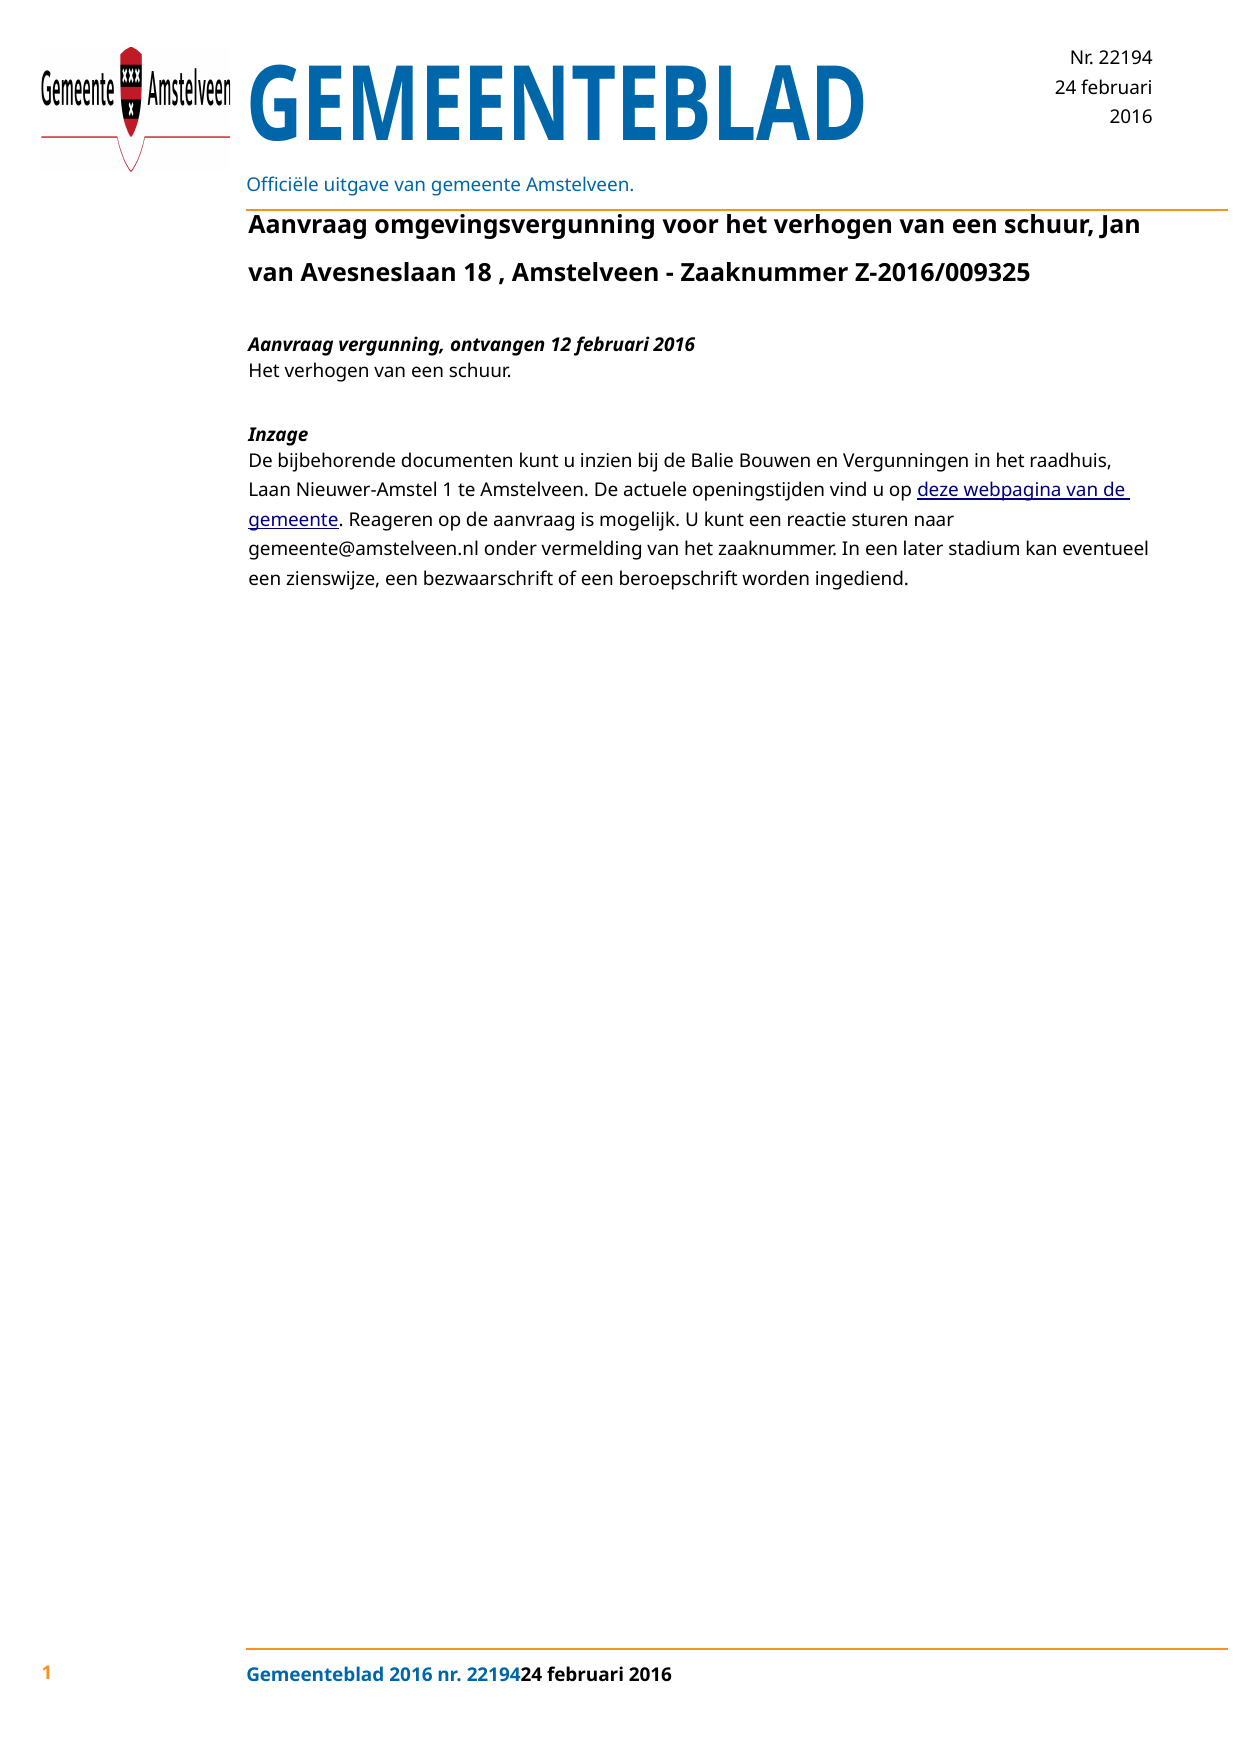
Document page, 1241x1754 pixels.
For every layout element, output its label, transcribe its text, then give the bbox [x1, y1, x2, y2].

text Het verhogen van een schuur. [248, 357, 1152, 383]
text Aanvraag omgevingsvergunning voor het verhogen van een schuur, Jan van Avesneslaan 18 , Amstelveen - Zaaknummer Z-2016/009325 [248, 211, 1152, 288]
text Inzage [248, 421, 1152, 447]
text Aanvraag vergunning, ontvangen 12 februari 2016 [248, 331, 1152, 357]
picture [41, 47, 231, 172]
text De bijbehorende documenten kunt u inzien bij de Balie Bouwen en Vergunningen in het raadhuis, Laan Nieuwer-Amstel 1 te Amstelveen. De actuele openingstijden vind u op deze webpagina van de gemeente. Reageren op de aanvraag is mogelijk. U kunt een reactie sturen naar gemeente@amstelveen.nl onder vermelding van het zaaknummer. In een later stadium kan eventueel een zienswijze, een bezwaarschrift of een beroepschrift worden ingediend. [248, 447, 1152, 591]
